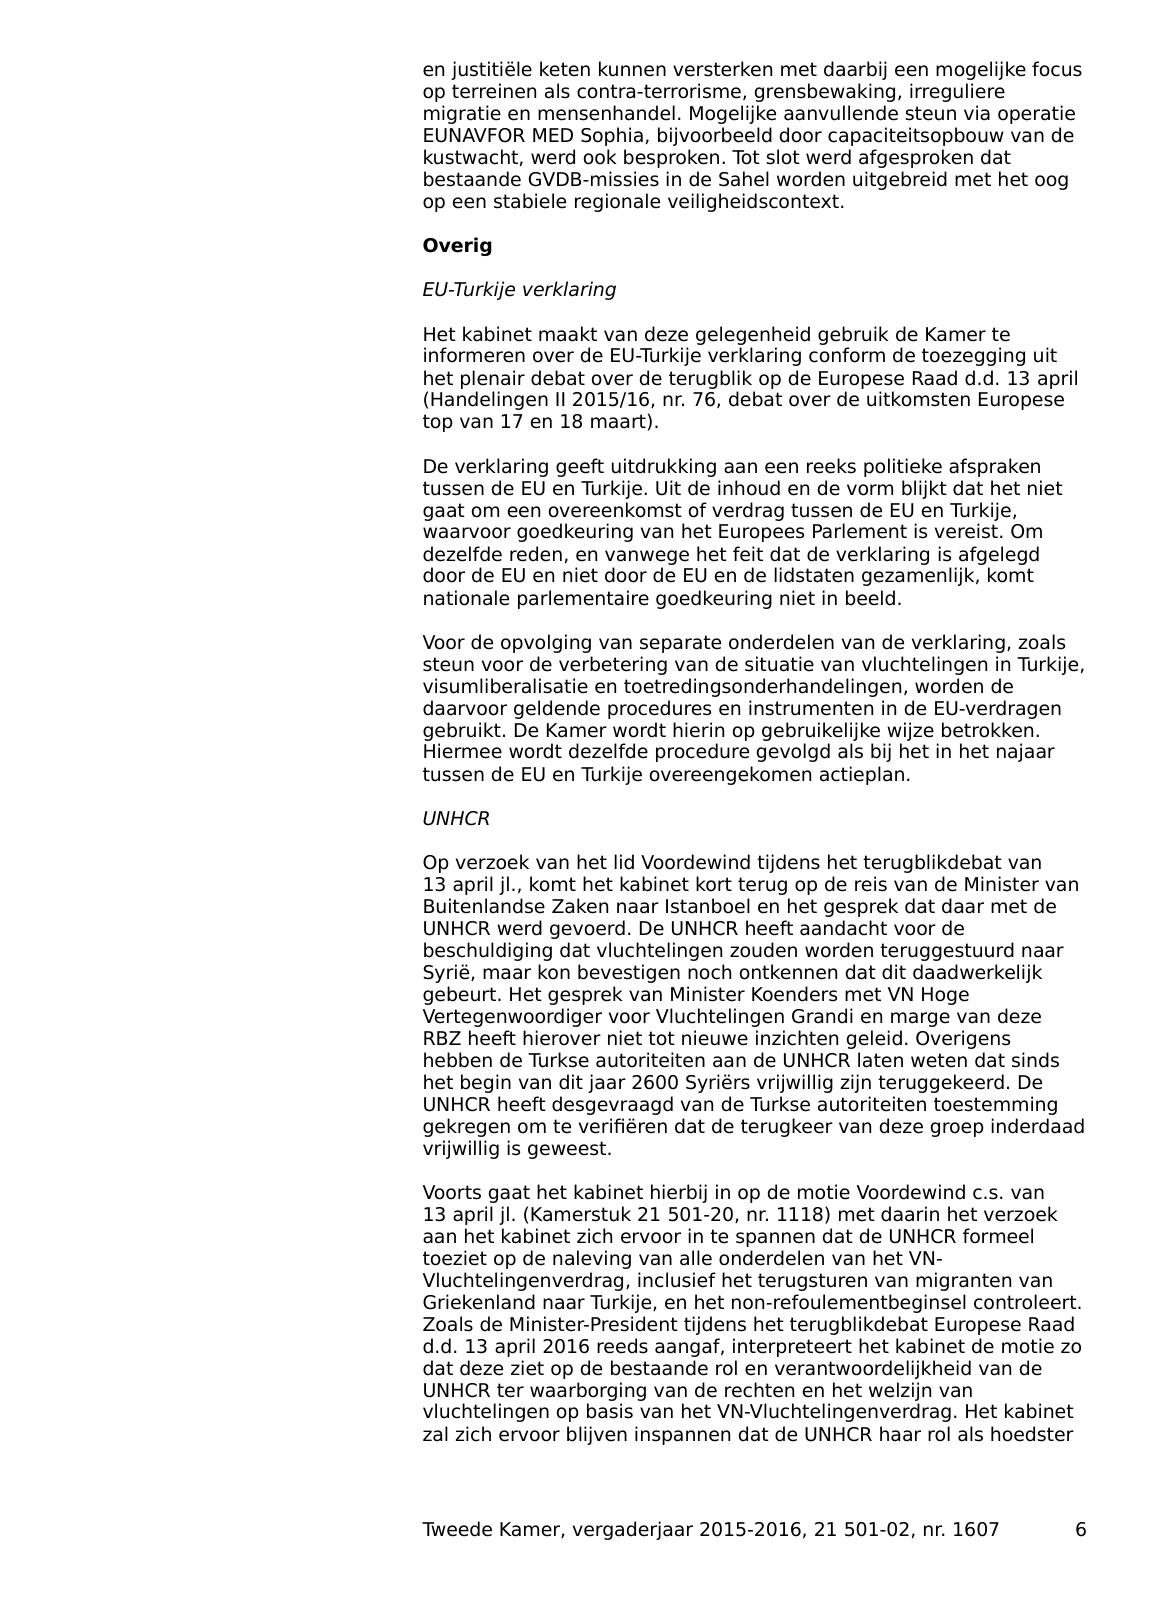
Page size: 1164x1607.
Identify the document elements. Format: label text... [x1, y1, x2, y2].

text De verklaring geeft uitdrukking aan een reeks politieke afspraken tussen de EU en Turkije. Uit de inhoud en de vorm blijkt dat het niet gaat om een overeenkomst of verdrag tussen de EU en Turkije, waarvoor goedkeuring van het Europees Parlement is vereist. Om dezelfde reden, en vanwege het feit dat de verklaring is afgelegd door de EU en niet door de EU en de lidstaten gezamenlijk, komt nationale parlementaire goedkeuring niet in beeld. [422, 456, 1087, 609]
text en justitiële keten kunnen versterken met daarbij een mogelijke focus op terreinen als contra-terrorisme, grensbewaking, irreguliere migratie en mensenhandel. Mogelijke aanvullende steun via operatie EUNAVFOR MED Sophia, bijvoorbeeld door capaciteitsopbouw van de kustwacht, werd ook besproken. Tot slot werd afgesproken dat bestaande GVDB-missies in de Sahel worden uitgebreid met het oog op een stabiele regionale veiligheidscontext. [422, 59, 1087, 213]
subtitle EU-Turkije verklaring [422, 279, 1087, 301]
text Het kabinet maakt van deze gelegenheid gebruik de Kamer te informeren over de EU-Turkije verklaring conform de toezegging uit het plenair debat over de terugblik op de Europese Raad d.d. 13 april (Handelingen II 2015/16, nr. 76, debat over de uitkomsten Europese top van 17 en 18 maart). [422, 323, 1087, 433]
subtitle Overig [422, 235, 1087, 257]
text Voorts gaat het kabinet hierbij in op de motie Voordewind c.s. van 13 april jl. (Kamerstuk 21 501-20, nr. 1118) met daarin het verzoek aan het kabinet zich ervoor in te spannen dat de UNHCR formeel toeziet op de naleving van alle onderdelen van het VN-Vluchtelingenverdrag, inclusief het terugsturen van migranten van Griekenland naar Turkije, en het non-refoulementbeginsel controleert. Zoals de Minister-President tijdens het terugblikdebat Europese Raad d.d. 13 april 2016 reeds aangaf, interpreteert het kabinet de motie zo dat deze ziet op de bestaande rol en verantwoordelijkheid van de UNHCR ter waarborging van de rechten en het welzijn van vluchtelingen op basis van het VN-Vluchtelingenverdrag. Het kabinet zal zich ervoor blijven inspannen dat de UNHCR haar rol als hoedster [422, 1182, 1087, 1445]
text Op verzoek van het lid Voordewind tijdens het terugblikdebat van 13 april jl., komt het kabinet kort terug op de reis van de Minister van Buitenlandse Zaken naar Istanboel en het gesprek dat daar met de UNHCR werd gevoerd. De UNHCR heeft aandacht voor de beschuldiging dat vluchtelingen zouden worden teruggestuurd naar Syrië, maar kon bevestigen noch ontkennen dat dit daadwerkelijk gebeurt. Het gesprek van Minister Koenders met VN Hoge Vertegenwoordiger voor Vluchtelingen Grandi en marge van deze RBZ heeft hierover niet tot nieuwe inzichten geleid. Overigens hebben de Turkse autoriteiten aan de UNHCR laten weten dat sinds het begin van dit jaar 2600 Syriërs vrijwillig zijn teruggekeerd. De UNHCR heeft desgevraagd van de Turkse autoriteiten toestemming gekregen om te verifiëren dat de terugkeer van deze groep inderdaad vrijwillig is geweest. [422, 852, 1087, 1159]
text Voor de opvolging van separate onderdelen van de verklaring, zoals steun voor de verbetering van de situatie van vluchtelingen in Turkije, visumliberalisatie en toetredingsonderhandelingen, worden de daarvoor geldende procedures en instrumenten in de EU-verdragen gebruikt. De Kamer wordt hierin op gebruikelijke wijze betrokken. Hiermee wordt dezelfde procedure gevolgd als bij het in het najaar tussen de EU en Turkije overeengekomen actieplan. [422, 632, 1087, 785]
subtitle UNHCR [422, 808, 1087, 829]
